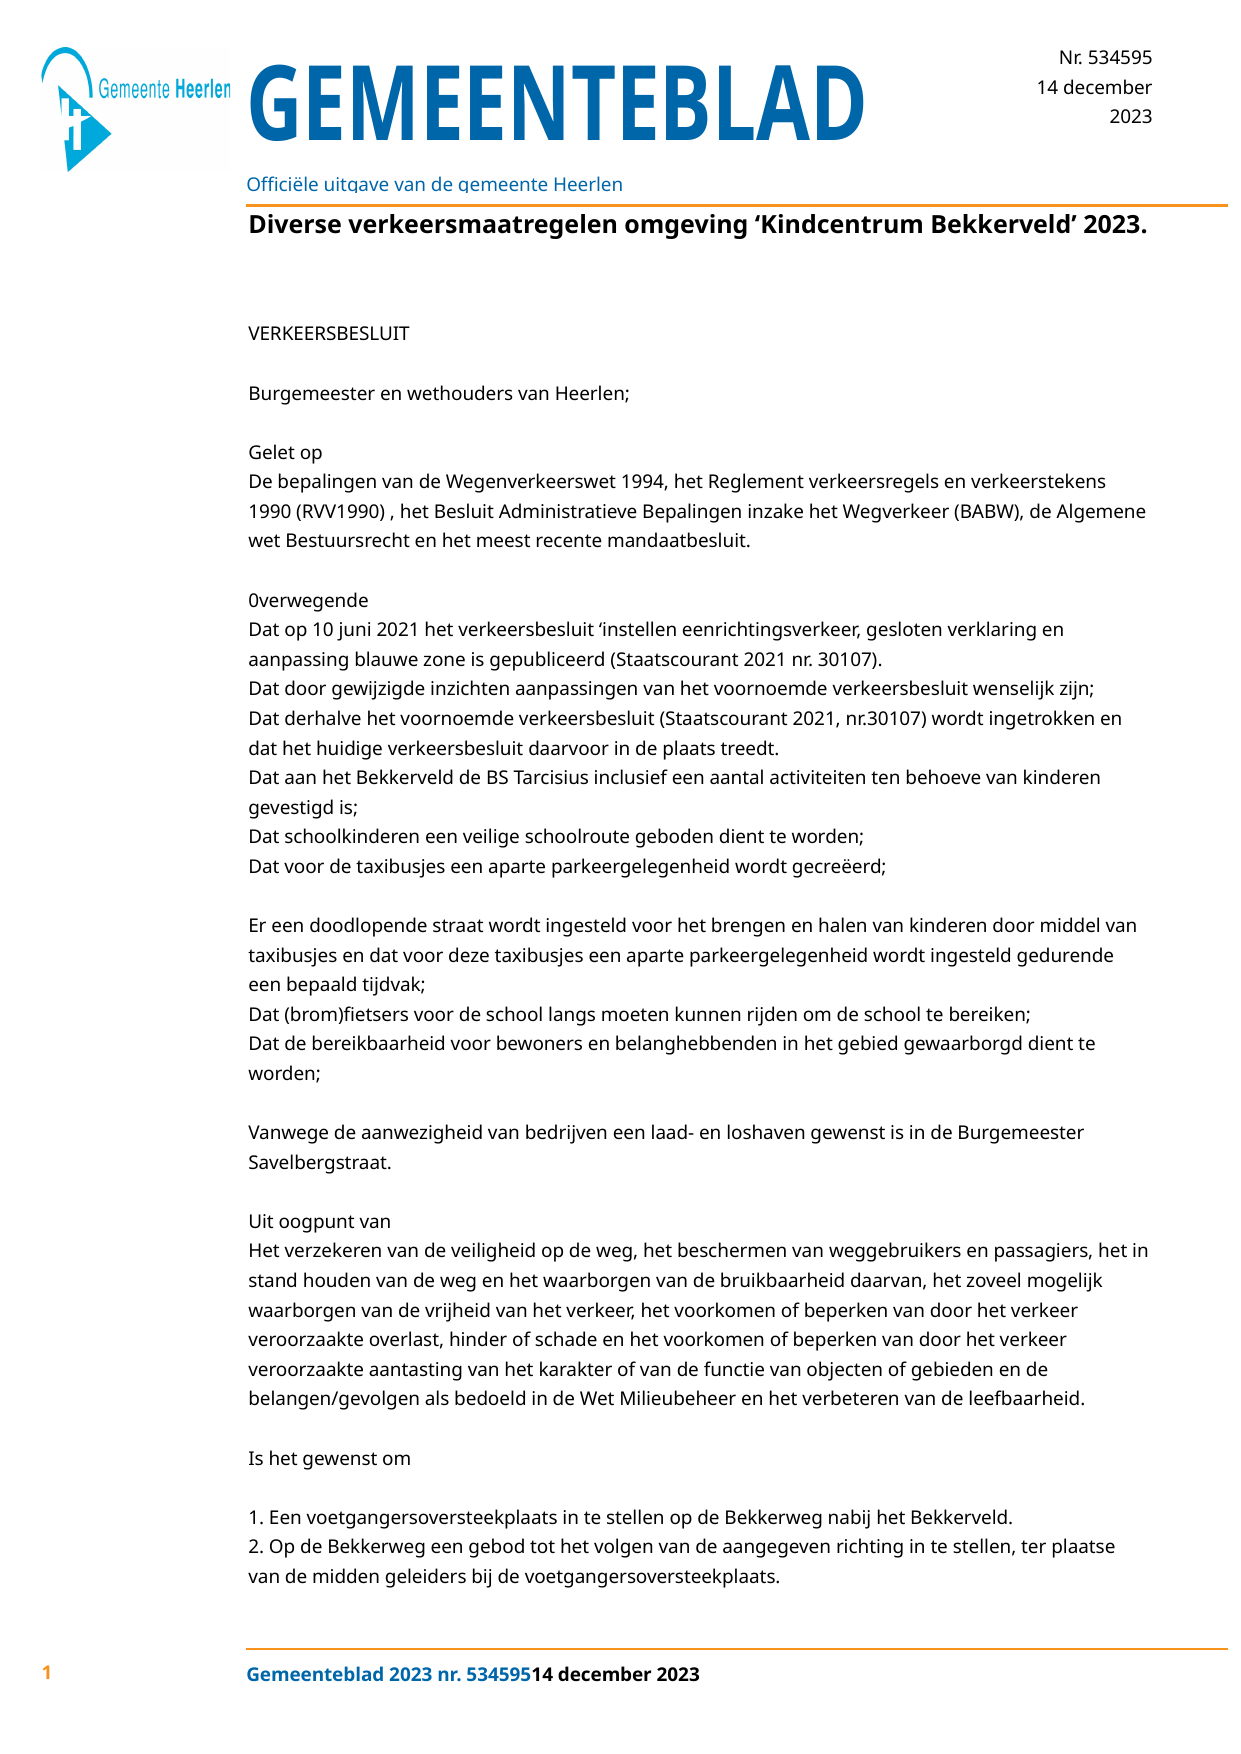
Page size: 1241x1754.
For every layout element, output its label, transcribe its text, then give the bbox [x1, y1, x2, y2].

picture [41, 47, 59, 70]
text Dat derhalve het voornoemde verkeersbesluit (Staatscourant 2021, nr.30107) wordt ingetrokken en dat het huidige verkeersbesluit daarvoor in de plaats treedt. [248, 705, 1152, 761]
text Gelet op [248, 439, 1152, 465]
text Burgemeester en wethouders van Heerlen; [248, 380, 1152, 406]
text Dat door gewijzigde inzichten aanpassingen van het voornoemde verkeersbesluit wenselijk zijn; [248, 676, 1152, 701]
picture [41, 47, 231, 172]
text De bepalingen van de Wegenverkeerswet 1994, het Reglement verkeersregels en verkeerstekens 1990 (RVV1990) , het Besluit Administratieve Bepalingen inzake het Wegverkeer (BABW), de Algemene wet Bestuursrecht en het meest recente mandaatbesluit. [248, 468, 1152, 553]
text Dat (brom)fietsers voor de school langs moeten kunnen rijden om de school te bereiken; [248, 1001, 1152, 1027]
text Is het gewenst om [248, 1445, 1152, 1471]
text Dat op 10 juni 2021 het verkeersbesluit ‘instellen eenrichtingsverkeer, gesloten verklaring en aanpassing blauwe zone is gepubliceerd (Staatscourant 2021 nr. 30107). [248, 616, 1152, 672]
text Dat schoolkinderen een veilige schoolroute geboden dient te worden; [248, 823, 1152, 849]
text Het verzekeren van de veiligheid op de weg, het beschermen van weggebruikers en passagiers, het in stand houden van de weg en het waarborgen van de bruikbaarheid daarvan, het zoveel mogelijk waarborgen van de vrijheid van het verkeer, het voorkomen of beperken van door het verkeer veroorzaakte overlast, hinder of schade en het voorkomen of beperken van door het verkeer veroorzaakte aantasting van het karakter of van de functie van objecten of gebieden en de belangen/gevolgen als bedoeld in de Wet Milieubeheer en het verbeteren van de leefbaarheid. [248, 1238, 1152, 1411]
text Dat voor de taxibusjes een aparte parkeergelegenheid wordt gecreëerd; [248, 853, 1152, 879]
text Er een doodlopende straat wordt ingesteld voor het brengen en halen van kinderen door middel van taxibusjes en dat voor deze taxibusjes een aparte parkeergelegenheid wordt ingesteld gedurende een bepaald tijdvak; [248, 912, 1152, 997]
text 0verwegende [248, 587, 1152, 613]
text Diverse verkeersmaatregelen omgeving ‘Kindcentrum Bekkerveld’ 2023. [248, 207, 1152, 241]
text Uit oogpunt van [248, 1208, 1152, 1234]
text Dat aan het Bekkerveld de BS Tarcisius inclusief een aantal activiteiten ten behoeve van kinderen gevestigd is; [248, 764, 1152, 820]
text 1. Een voetgangersoversteekplaats in te stellen op de Bekkerweg nabij het Bekkerveld. [248, 1504, 1152, 1530]
text Vanwege de aanwezigheid van bedrijven een laad- en loshaven gewenst is in de Burgemeester Savelbergstraat. [248, 1119, 1152, 1175]
text 2. Op de Bekkerweg een gebod tot het volgen van de aangegeven richting in te stellen, ter plaatse van de midden geleiders bij de voetgangersoversteekplaats. [248, 1533, 1152, 1589]
text VERKEERSBESLUIT [248, 321, 1152, 346]
text Dat de bereikbaarheid voor bewoners en belanghebbenden in het gebied gewaarborgd dient te worden; [248, 1031, 1152, 1086]
